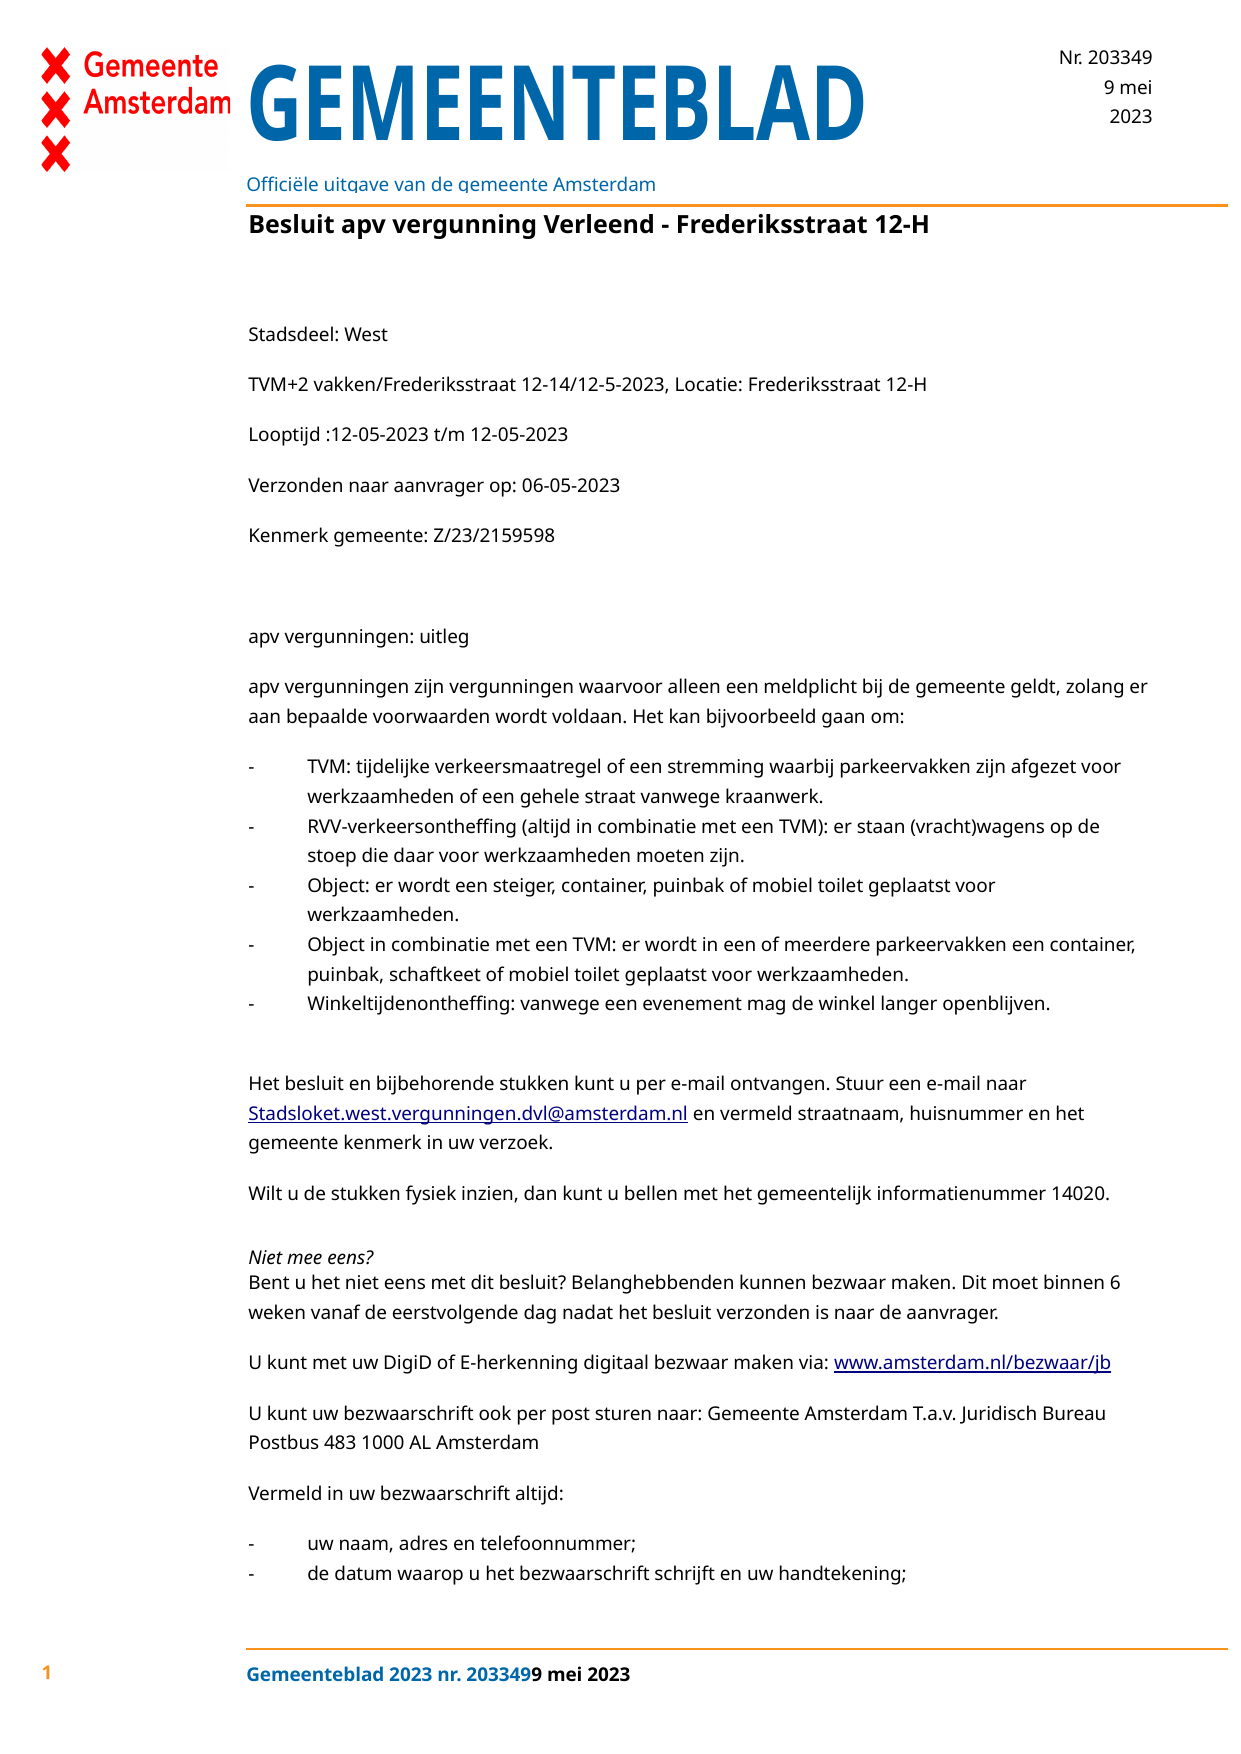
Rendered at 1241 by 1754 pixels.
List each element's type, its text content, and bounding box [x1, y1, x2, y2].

text apv vergunningen zijn vergunningen waarvoor alleen een meldplicht bij de gemeente geldt, zolang er aan bepaalde voorwaarden wordt voldaan. Het kan bijvoorbeeld gaan om: [248, 674, 1152, 729]
picture [41, 47, 231, 172]
text Bent u het niet eens met dit besluit? Belanghebbenden kunnen bezwaar maken. Dit moet binnen 6 weken vanaf de eerstvolgende dag nadat het besluit verzonden is naar de aanvrager. [248, 1269, 1152, 1325]
list de datum waarop u het bezwaarschrift schrijft en uw handtekening; [248, 1560, 1152, 1586]
list RVV-verkeersontheffing (altijd in combinatie met een TVM): er staan (vracht)wagens op de stoep die daar voor werkzaamheden moeten zijn. [248, 813, 1152, 868]
text TVM+2 vakken/Frederiksstraat 12-14/12-5-2023, Locatie: Frederiksstraat 12-H [248, 371, 1152, 397]
text Kenmerk gemeente: Z/23/2159598 [248, 522, 1152, 548]
text Looptijd :12-05-2023 t/m 12-05-2023 [248, 422, 1152, 447]
text U kunt met uw DigiD of E-herkenning digitaal bezwaar maken via: www.amsterdam.nl/bezwaar/jb [248, 1349, 1152, 1375]
text Vermeld in uw bezwaarschrift altijd: [248, 1480, 1152, 1506]
text Verzonden naar aanvrager op: 06-05-2023 [248, 472, 1152, 498]
text Niet mee eens? [248, 1244, 1152, 1269]
list TVM: tijdelijke verkeersmaatregel of een stremming waarbij parkeervakken zijn afgezet voor werkzaamheden of een gehele straat vanwege kraanwerk. [248, 754, 1152, 809]
text Stadsdeel: West [248, 321, 1152, 346]
text Het besluit en bijbehorende stukken kunt u per e-mail ontvangen. Stuur een e-mail naar Stadsloket.west.vergunningen.dvl@amsterdam.nl en vermeld straatnaam, huisnummer en het gemeente kenmerk in uw verzoek. [248, 1070, 1152, 1155]
text Besluit apv vergunning Verleend - Frederiksstraat 12-H [248, 207, 1152, 241]
list uw naam, adres en telefoonnummer; [248, 1530, 1152, 1556]
list Object: er wordt een steiger, container, puinbak of mobiel toilet geplaatst voor werkzaamheden. [248, 872, 1152, 927]
list Object in combinatie met een TVM: er wordt in een of meerdere parkeervakken een container, puinbak, schaftkeet of mobiel toilet geplaatst voor werkzaamheden. [248, 931, 1152, 986]
text U kunt uw bezwaarschrift ook per post sturen naar: Gemeente Amsterdam T.a.v. Juridisch Bureau Postbus 483 1000 AL Amsterdam [248, 1400, 1152, 1455]
list Winkeltijdenontheffing: vanwege een evenement mag de winkel langer openblijven. [248, 990, 1152, 1016]
text apv vergunningen: uitleg [248, 623, 1152, 649]
text Wilt u de stukken fysiek inzien, dan kunt u bellen met het gemeentelijk informatienummer 14020. [248, 1180, 1152, 1206]
